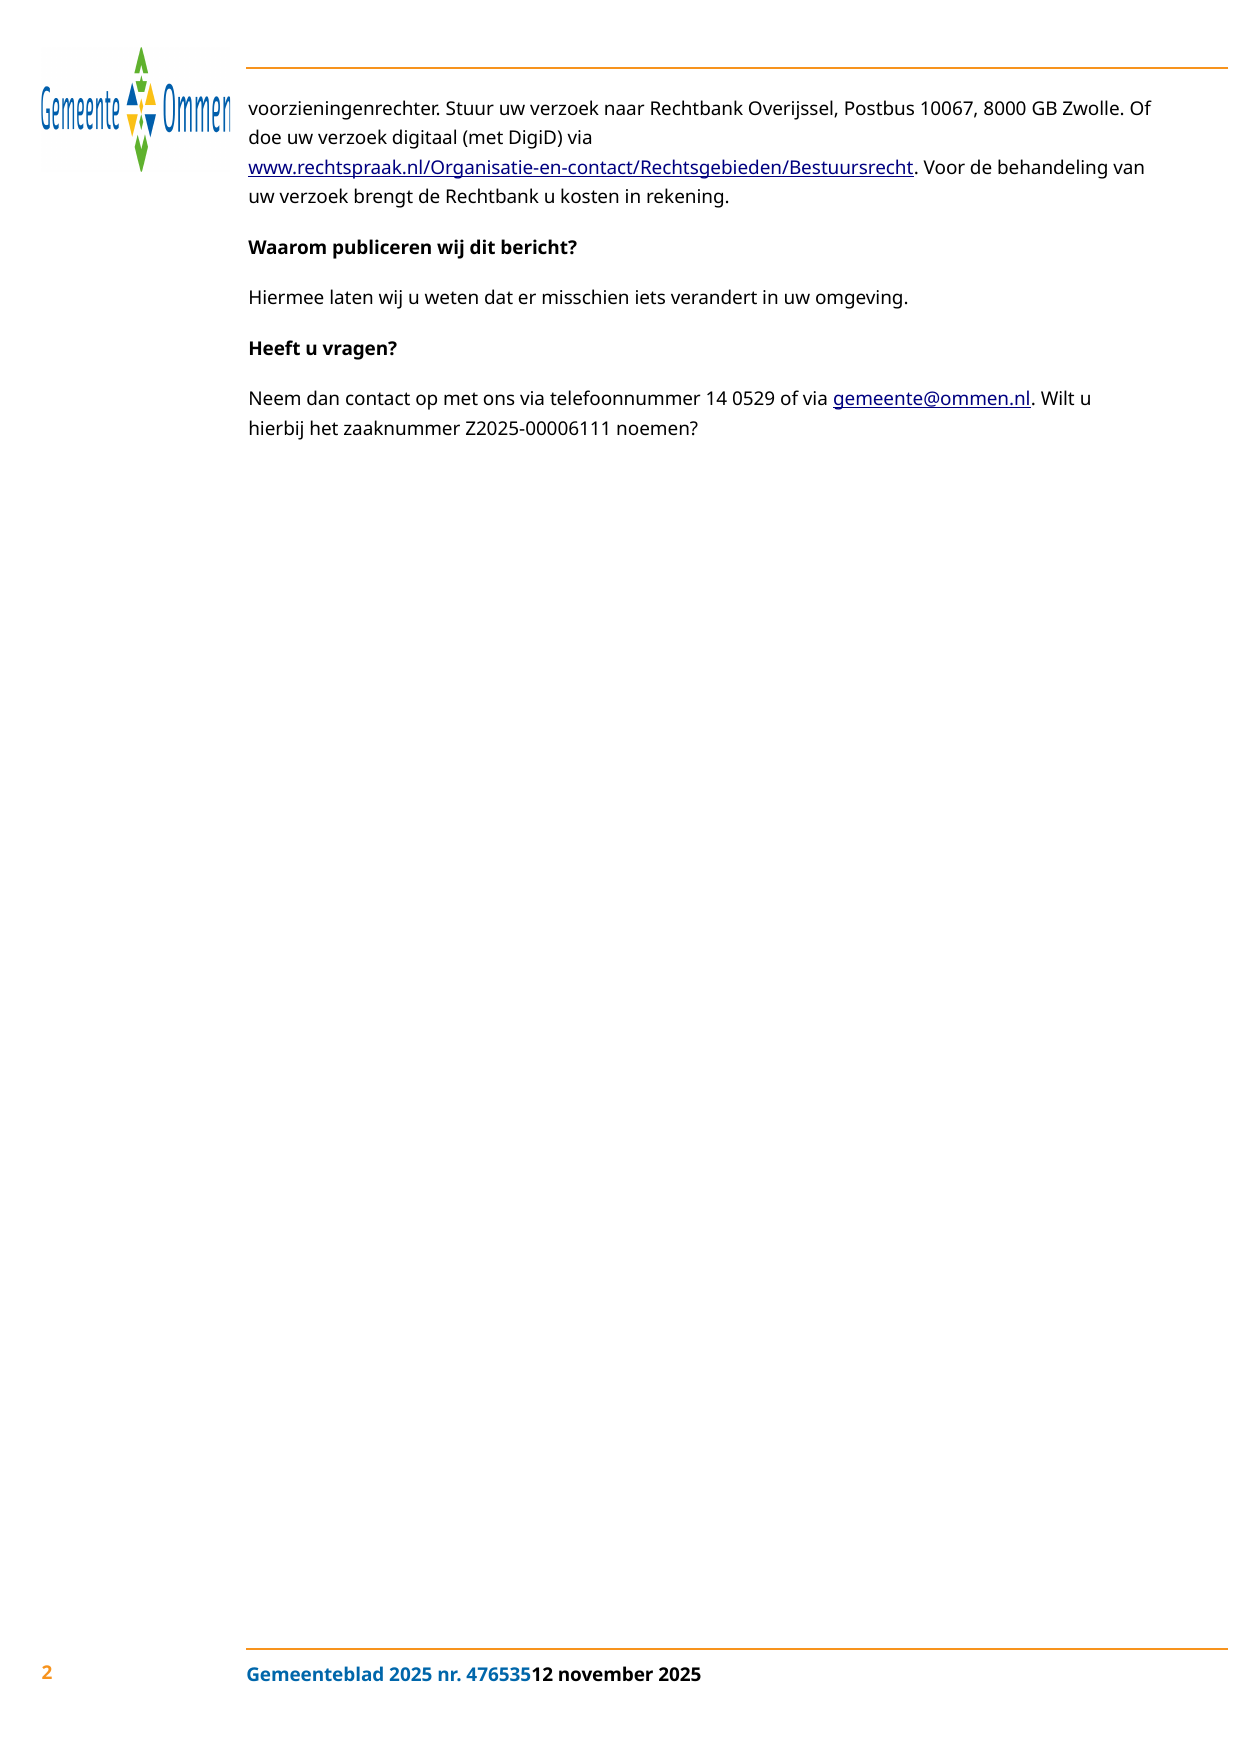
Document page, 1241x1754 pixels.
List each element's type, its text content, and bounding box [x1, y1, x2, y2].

text voorzieningenrechter. Stuur uw verzoek naar Rechtbank Overijssel, Postbus 10067, 8000 GB Zwolle. Of doe uw verzoek digitaal (met DigiD) via www.rechtspraak.nl/Organisatie-en-contact/Rechtsgebieden/Bestuursrecht. Voor de behandeling van uw verzoek brengt de Rechtbank u kosten in rekening. [248, 95, 1152, 209]
text Heeft u vragen? [248, 335, 1152, 361]
text Waarom publiceren wij dit bericht? [248, 234, 1152, 260]
text Hiermee laten wij u weten dat er misschien iets verandert in uw omgeving. [248, 284, 1152, 310]
picture [41, 47, 231, 172]
text Neem dan contact op met ons via telefoonnummer 14 0529 of via gemeente@ommen.nl. Wilt u hierbij het zaaknummer Z2025-00006111 noemen? [248, 385, 1152, 441]
